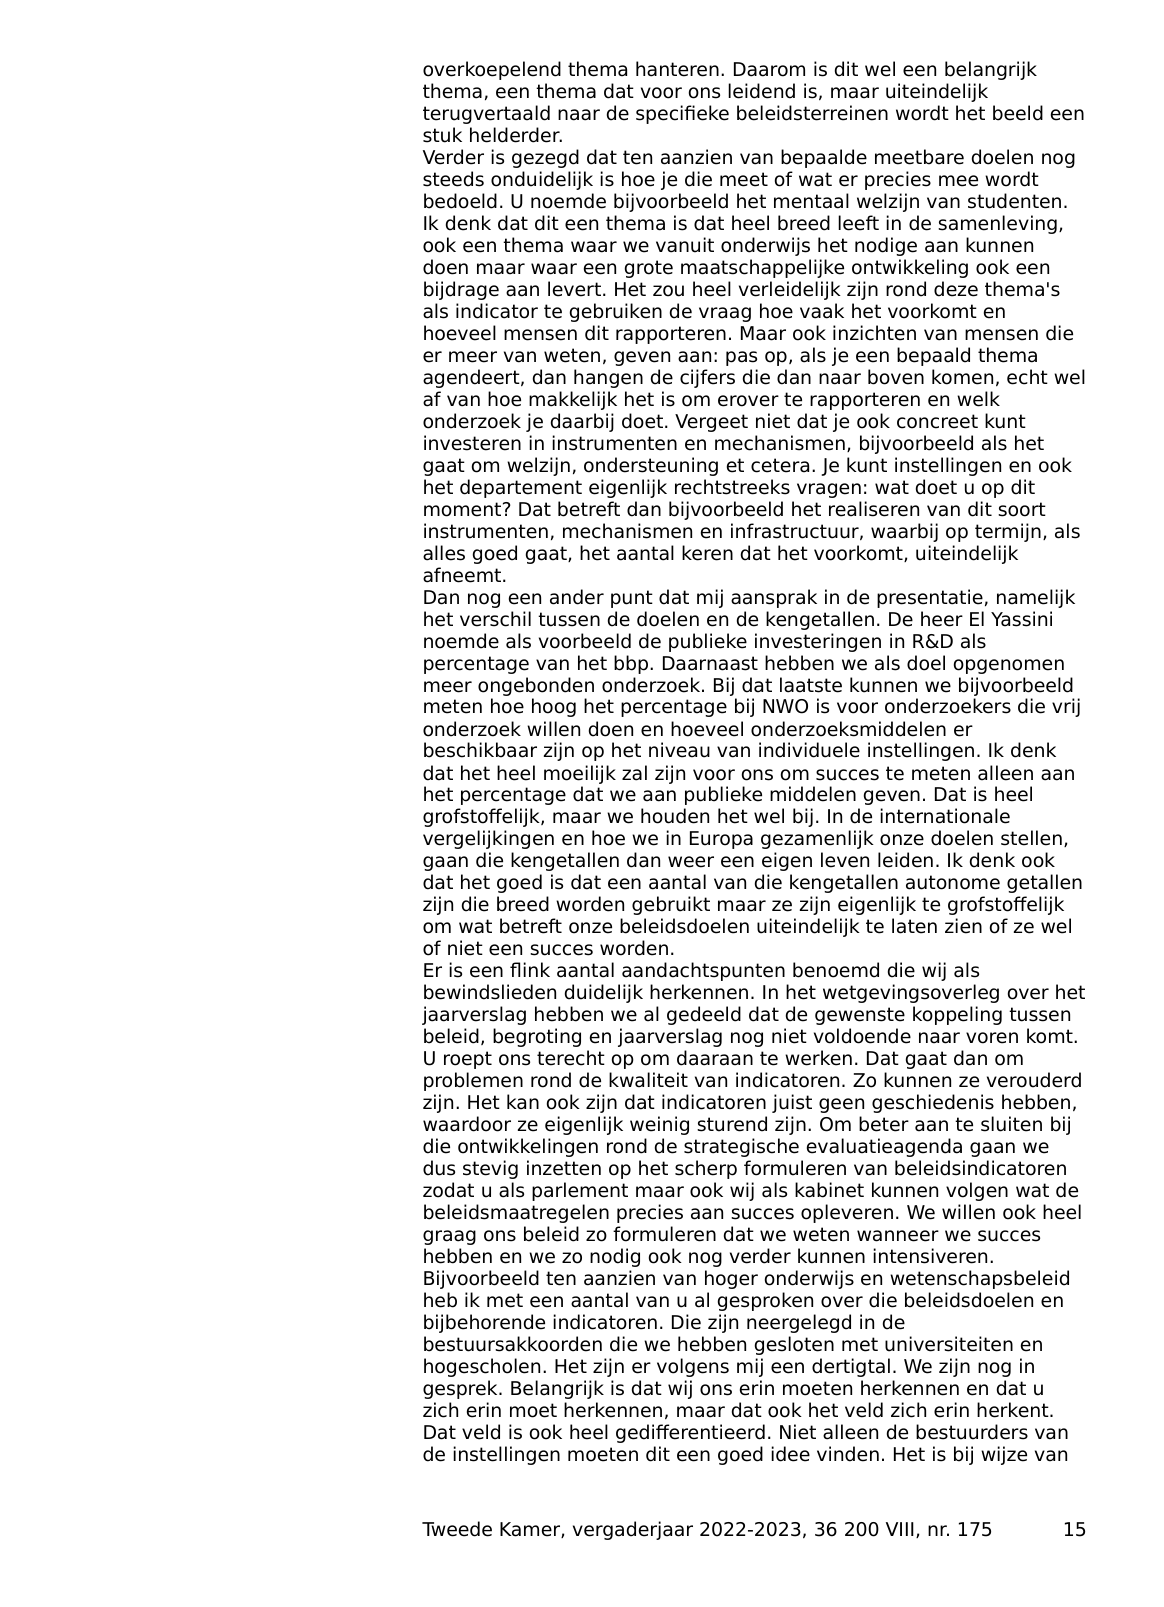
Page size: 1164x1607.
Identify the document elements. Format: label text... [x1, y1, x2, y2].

text Verder is gezegd dat ten aanzien van bepaalde meetbare doelen nog steeds onduidelijk is hoe je die meet of wat er precies mee wordt bedoeld. U noemde bijvoorbeeld het mentaal welzijn van studenten. Ik denk dat dit een thema is dat heel breed leeft in de samenleving, ook een thema waar we vanuit onderwijs het nodige aan kunnen doen maar waar een grote maatschappelijke ontwikkeling ook een bijdrage aan levert. Het zou heel verleidelijk zijn rond deze thema's als indicator te gebruiken de vraag hoe vaak het voorkomt en hoeveel mensen dit rapporteren. Maar ook inzichten van mensen die er meer van weten, geven aan: pas op, als je een bepaald thema agendeert, dan hangen de cijfers die dan naar boven komen, echt wel af van hoe makkelijk het is om erover te rapporteren en welk onderzoek je daarbij doet. Vergeet niet dat je ook concreet kunt investeren in instrumenten en mechanismen, bijvoorbeeld als het gaat om welzijn, ondersteuning et cetera. Je kunt instellingen en ook het departement eigenlijk rechtstreeks vragen: wat doet u op dit moment? Dat betreft dan bijvoorbeeld het realiseren van dit soort instrumenten, mechanismen en infrastructuur, waarbij op termijn, als alles goed gaat, het aantal keren dat het voorkomt, uiteindelijk afneemt. [422, 147, 1087, 587]
text overkoepelend thema hanteren. Daarom is dit wel een belangrijk thema, een thema dat voor ons leidend is, maar uiteindelijk terugvertaald naar de specifieke beleidsterreinen wordt het beeld een stuk helderder. [422, 59, 1087, 147]
text Er is een flink aantal aandachtspunten benoemd die wij als bewindslieden duidelijk herkennen. In het wetgevingsoverleg over het jaarverslag hebben we al gedeeld dat de gewenste koppeling tussen beleid, begroting en jaarverslag nog niet voldoende naar voren komt. U roept ons terecht op om daaraan te werken. Dat gaat dan om problemen rond de kwaliteit van indicatoren. Zo kunnen ze verouderd zijn. Het kan ook zijn dat indicatoren juist geen geschiedenis hebben, waardoor ze eigenlijk weinig sturend zijn. Om beter aan te sluiten bij die ontwikkelingen rond de strategische evaluatieagenda gaan we dus stevig inzetten op het scherp formuleren van beleidsindicatoren zodat u als parlement maar ook wij als kabinet kunnen volgen wat de beleidsmaatregelen precies aan succes opleveren. We willen ook heel graag ons beleid zo formuleren dat we weten wanneer we succes hebben en we zo nodig ook nog verder kunnen intensiveren. Bijvoorbeeld ten aanzien van hoger onderwijs en wetenschapsbeleid heb ik met een aantal van u al gesproken over die beleidsdoelen en bijbehorende indicatoren. Die zijn neergelegd in de bestuursakkoorden die we hebben gesloten met universiteiten en hogescholen. Het zijn er volgens mij een dertigtal. We zijn nog in gesprek. Belangrijk is dat wij ons erin moeten herkennen en dat u zich erin moet herkennen, maar dat ook het veld zich erin herkent. Dat veld is ook heel gedifferentieerd. Niet alleen de bestuurders van de instellingen moeten dit een goed idee vinden. Het is bij wijze van [422, 960, 1087, 1466]
text Dan nog een ander punt dat mij aansprak in de presentatie, namelijk het verschil tussen de doelen en de kengetallen. De heer El Yassini noemde als voorbeeld de publieke investeringen in R&D als percentage van het bbp. Daarnaast hebben we als doel opgenomen meer ongebonden onderzoek. Bij dat laatste kunnen we bijvoorbeeld meten hoe hoog het percentage bij NWO is voor onderzoekers die vrij onderzoek willen doen en hoeveel onderzoeksmiddelen er beschikbaar zijn op het niveau van individuele instellingen. Ik denk dat het heel moeilijk zal zijn voor ons om succes te meten alleen aan het percentage dat we aan publieke middelen geven. Dat is heel grofstoffelijk, maar we houden het wel bij. In de internationale vergelijkingen en hoe we in Europa gezamenlijk onze doelen stellen, gaan die kengetallen dan weer een eigen leven leiden. Ik denk ook dat het goed is dat een aantal van die kengetallen autonome getallen zijn die breed worden gebruikt maar ze zijn eigenlijk te grofstoffelijk om wat betreft onze beleidsdoelen uiteindelijk te laten zien of ze wel of niet een succes worden. [422, 587, 1087, 960]
